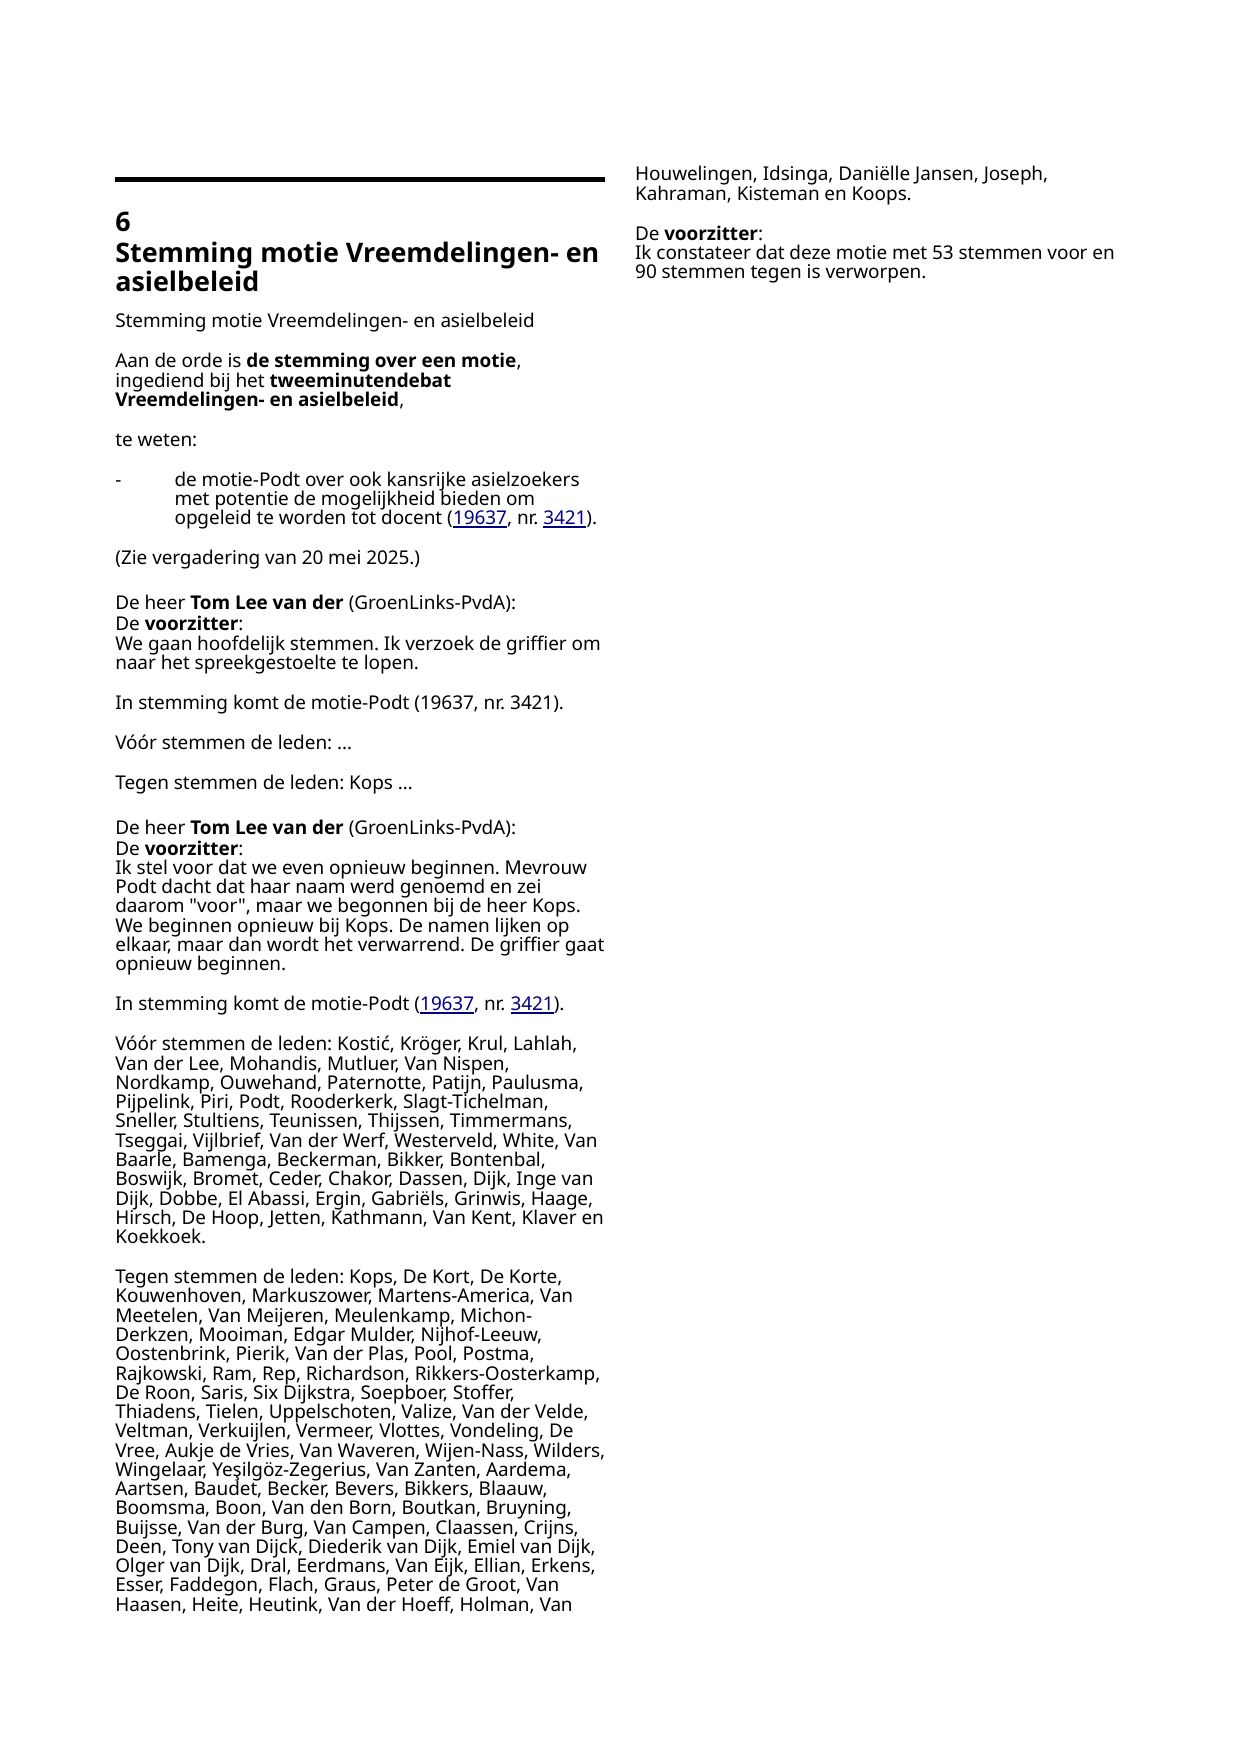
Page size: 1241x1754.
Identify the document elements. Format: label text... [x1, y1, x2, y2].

text We gaan hoofdelijk stemmen. Ik verzoek de griffier om naar het spreekgestoelte te lopen. [115, 634, 605, 673]
text In stemming komt de motie-Podt (19637, nr. 3421). [115, 995, 605, 1014]
text De heer Tom Lee van der (GroenLinks-PvdA): [115, 589, 605, 615]
text Ik stel voor dat we even opnieuw beginnen. Mevrouw Podt dacht dat haar naam werd genoemd en zei daarom "voor", maar we begonnen bij de heer Kops. We beginnen opnieuw bij Kops. De namen lijken op elkaar, maar dan wordt het verwarrend. De griffier gaat opnieuw beginnen. [115, 859, 605, 974]
text Stemming motie Vreemdelingen- en asielbeleid [115, 239, 605, 312]
text De voorzitter: [635, 224, 1125, 244]
text Vóór stemmen de leden: … [115, 734, 605, 753]
text te weten: [115, 431, 605, 450]
text Aan de orde is de stemming over een motie, ingediend bij het tweeminutendebat Vreemdelingen- en asielbeleid, [115, 352, 605, 410]
text Houwelingen, Idsinga, Daniëlle Jansen, Joseph, Kahraman, Kisteman en Koops. [635, 165, 1125, 204]
text In stemming komt de motie-Podt (19637, nr. 3421). [115, 694, 605, 713]
text Ik constateer dat deze motie met 53 stemmen voor en 90 stemmen tegen is verworpen. [635, 244, 1125, 282]
text De voorzitter: [115, 839, 605, 859]
text Tegen stemmen de leden: Kops, De Kort, De Korte, Kouwenhoven, Markuszower, Martens-America, Van Meetelen, Van Meijeren, Meulenkamp, Michon-Derkzen, Mooiman, Edgar Mulder, Nijhof-Leeuw, Oostenbrink, Pierik, Van der Plas, Pool, Postma, Rajkowski, Ram, Rep, Richardson, Rikkers-Oosterkamp, De Roon, Saris, Six Dijkstra, Soepboer, Stoffer, Thiadens, Tielen, Uppelschoten, Valize, Van der Velde, Veltman, Verkuijlen, Vermeer, Vlottes, Vondeling, De Vree, Aukje de Vries, Van Waveren, Wijen-Nass, Wilders, Wingelaar, Yeşilgöz-Zegerius, Van Zanten, Aardema, Aartsen, Baudet, Becker, Bevers, Bikkers, Blaauw, Boomsma, Boon, Van den Born, Boutkan, Bruyning, Buijsse, Van der Burg, Van Campen, Claassen, Crijns, Deen, Tony van Dijck, Diederik van Dijk, Emiel van Dijk, Olger van Dijk, Dral, Eerdmans, Van Eijk, Ellian, Erkens, Esser, Faddegon, Flach, Graus, Peter de Groot, Van Haasen, Heite, Heutink, Van der Hoeff, Holman, Van [115, 1268, 605, 1615]
text De voorzitter: [115, 615, 605, 634]
text 6 [115, 203, 605, 239]
text (Zie vergadering van 20 mei 2025.) [115, 549, 605, 569]
text Tegen stemmen de leden: Kops … [115, 774, 605, 793]
text Stemming motie Vreemdelingen- en asielbeleid [115, 312, 605, 332]
list de motie-Podt over ook kansrijke asielzoekers met potentie de mogelijkheid bieden om opgeleid te worden tot docent (19637, nr. 3421). [115, 471, 605, 529]
text De heer Tom Lee van der (GroenLinks-PvdA): [115, 814, 605, 839]
text Vóór stemmen de leden: Kostić, Kröger, Krul, Lahlah, Van der Lee, Mohandis, Mutluer, Van Nispen, Nordkamp, Ouwehand, Paternotte, Patijn, Paulusma, Pijpelink, Piri, Podt, Rooderkerk, Slagt-Tichelman, Sneller, Stultiens, Teunissen, Thijssen, Timmermans, Tseggai, Vijlbrief, Van der Werf, Westerveld, White, Van Baarle, Bamenga, Beckerman, Bikker, Bontenbal, Boswijk, Bromet, Ceder, Chakor, Dassen, Dijk, Inge van Dijk, Dobbe, El Abassi, Ergin, Gabriëls, Grinwis, Haage, Hirsch, De Hoop, Jetten, Kathmann, Van Kent, Klaver en Koekkoek. [115, 1035, 605, 1247]
